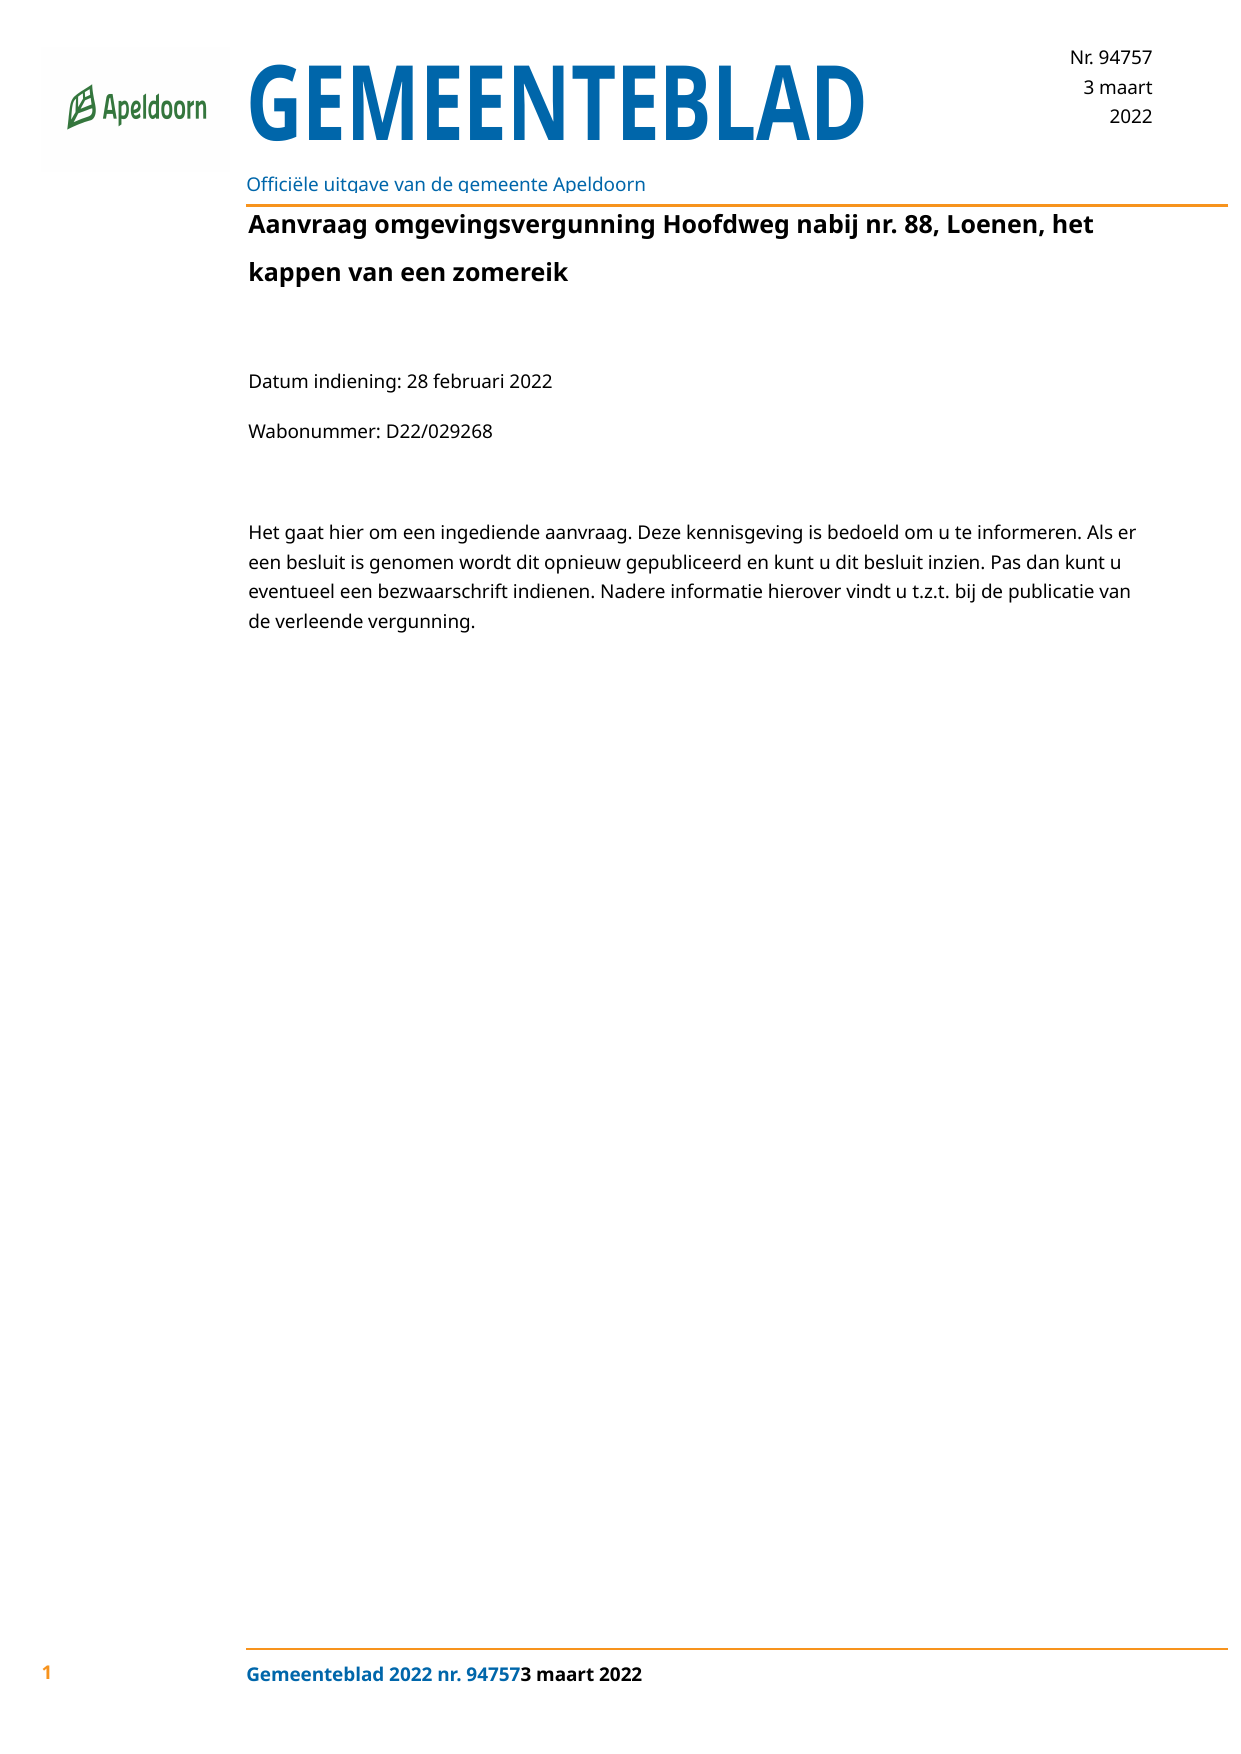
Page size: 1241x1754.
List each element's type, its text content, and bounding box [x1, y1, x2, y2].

picture [41, 47, 231, 172]
text Aanvraag omgevingsvergunning Hoofdweg nabij nr. 88, Loenen, het kappen van een zomereik [248, 207, 1152, 288]
text Datum indiening: 28 februari 2022 [248, 368, 1152, 394]
text Het gaat hier om een ingediende aanvraag. Deze kennisgeving is bedoeld om u te informeren. Als er een besluit is genomen wordt dit opnieuw gepubliceerd en kunt u dit besluit inzien. Pas dan kunt u eventueel een bezwaarschrift indienen. Nadere informatie hierover vindt u t.z.t. bij de publicatie van de verleende vergunning. [248, 519, 1152, 634]
text Wabonummer: D22/029268 [248, 419, 1152, 444]
